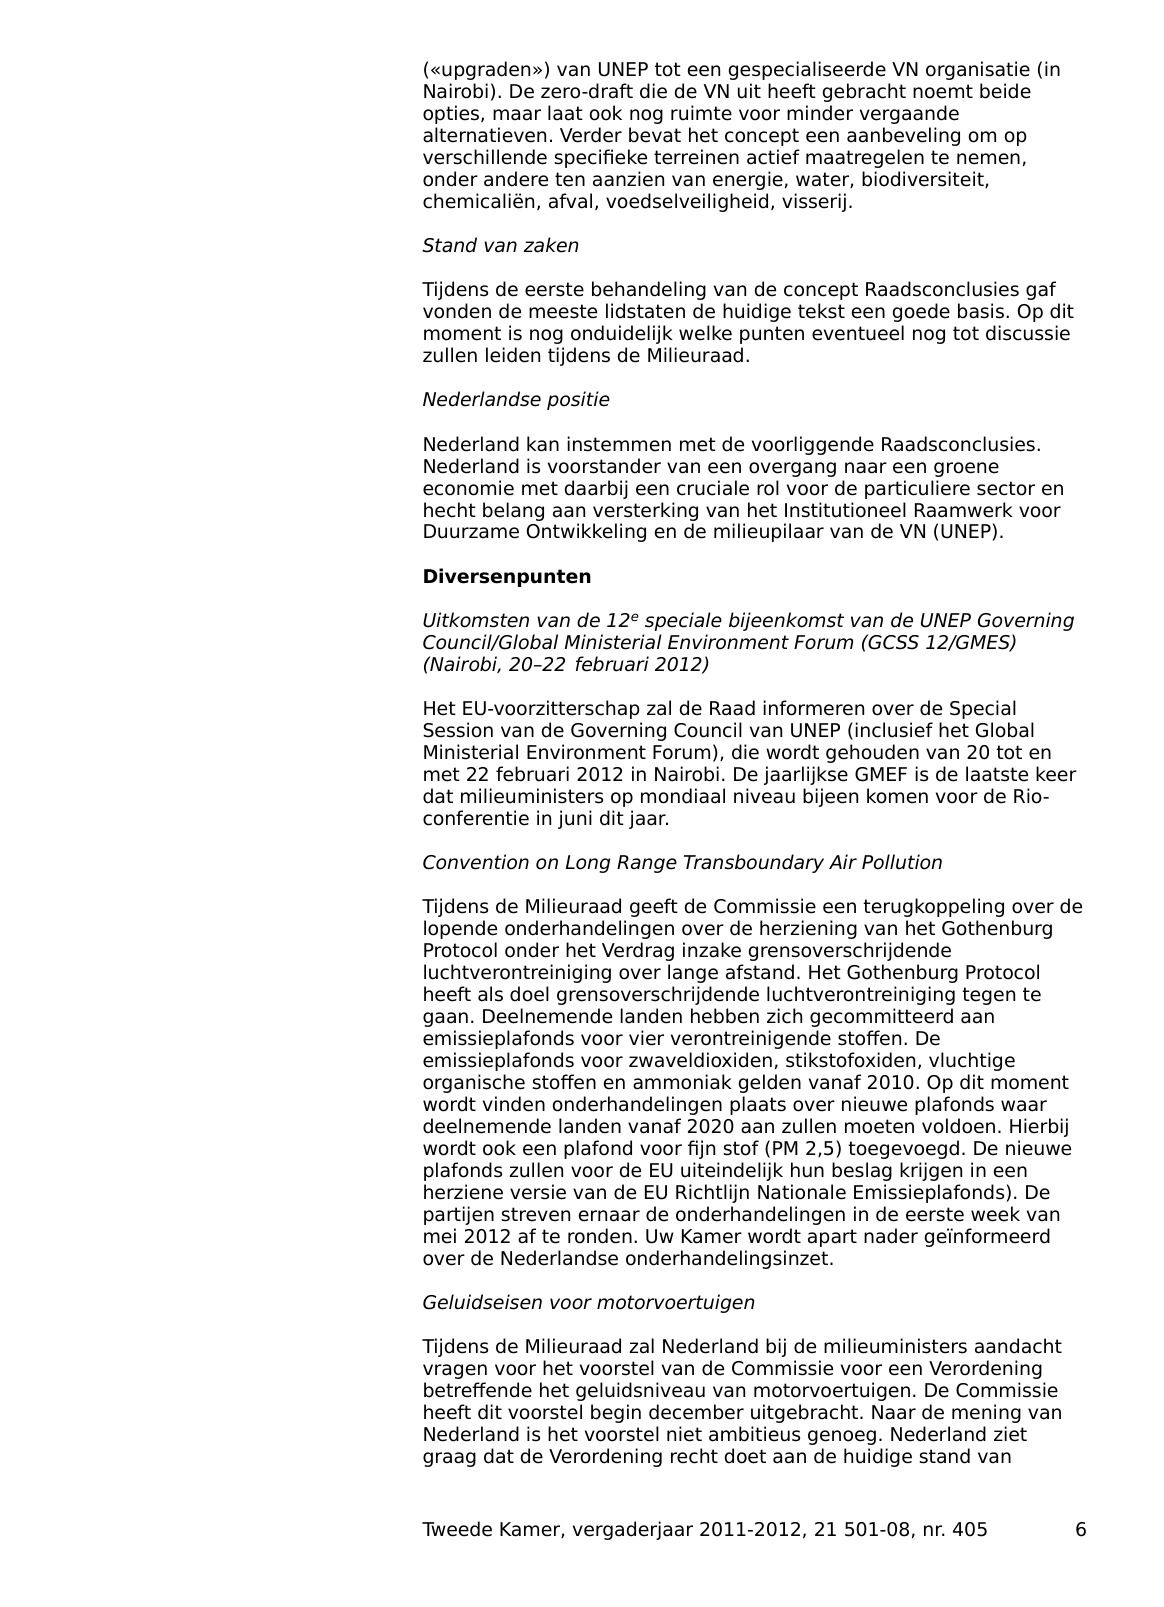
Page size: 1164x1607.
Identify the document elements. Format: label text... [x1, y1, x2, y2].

text («upgraden») van UNEP tot een gespecialiseerde VN organisatie (in Nairobi). De zero-draft die de VN uit heeft gebracht noemt beide opties, maar laat ook nog ruimte voor minder vergaande alternatieven. Verder bevat het concept een aanbeveling om op verschillende specifieke terreinen actief maatregelen te nemen, onder andere ten aanzien van energie, water, biodiversiteit, chemicaliën, afval, voedselveiligheid, visserij. [422, 59, 1087, 213]
text Tijdens de Milieuraad zal Nederland bij de milieuministers aandacht vragen voor het voorstel van de Commissie voor een Verordening betreffende het geluidsniveau van motorvoertuigen. De Commissie heeft dit voorstel begin december uitgebracht. Naar de mening van Nederland is het voorstel niet ambitieus genoeg. Nederland ziet graag dat de Verordening recht doet aan de huidige stand van [422, 1336, 1087, 1468]
subtitle Diversenpunten [422, 566, 1087, 588]
text Tijdens de eerste behandeling van de concept Raadsconclusies gaf vonden de meeste lidstaten de huidige tekst een goede basis. Op dit moment is nog onduidelijk welke punten eventueel nog tot discussie zullen leiden tijdens de Milieuraad. [422, 279, 1087, 367]
subtitle Nederlandse positie [422, 389, 1087, 411]
subtitle Convention on Long Range Transboundary Air Pollution [422, 852, 1087, 874]
subtitle Uitkomsten van de 12e speciale bijeenkomst van de UNEP Governing Council/Global Ministerial Environment Forum (GCSS 12/GMES) (Nairobi, 20–22 februari 2012) [422, 610, 1087, 676]
text Nederland kan instemmen met de voorliggende Raadsconclusies. Nederland is voorstander van een overgang naar een groene economie met daarbij een cruciale rol voor de particuliere sector en hecht belang aan versterking van het Institutioneel Raamwerk voor Duurzame Ontwikkeling en de milieupilaar van de VN (UNEP). [422, 433, 1087, 543]
subtitle Stand van zaken [422, 235, 1087, 257]
text Tijdens de Milieuraad geeft de Commissie een terugkoppeling over de lopende onderhandelingen over de herziening van het Gothenburg Protocol onder het Verdrag inzake grensoverschrijdende luchtverontreiniging over lange afstand. Het Gothenburg Protocol heeft als doel grensoverschrijdende luchtverontreiniging tegen te gaan. Deelnemende landen hebben zich gecommitteerd aan emissieplafonds voor vier verontreinigende stoffen. De emissieplafonds voor zwaveldioxiden, stikstofoxiden, vluchtige organische stoffen en ammoniak gelden vanaf 2010. Op dit moment wordt vinden onderhandelingen plaats over nieuwe plafonds waar deelnemende landen vanaf 2020 aan zullen moeten voldoen. Hierbij wordt ook een plafond voor fijn stof (PM 2,5) toegevoegd. De nieuwe plafonds zullen voor de EU uiteindelijk hun beslag krijgen in een herziene versie van de EU Richtlijn Nationale Emissieplafonds). De partijen streven ernaar de onderhandelingen in de eerste week van mei 2012 af te ronden. Uw Kamer wordt apart nader geïnformeerd over de Nederlandse onderhandelingsinzet. [422, 896, 1087, 1270]
text Het EU-voorzitterschap zal de Raad informeren over de Special Session van de Governing Council van UNEP (inclusief het Global Ministerial Environment Forum), die wordt gehouden van 20 tot en met 22 februari 2012 in Nairobi. De jaarlijkse GMEF is de laatste keer dat milieuministers op mondiaal niveau bijeen komen voor de Rio-conferentie in juni dit jaar. [422, 698, 1087, 830]
subtitle Geluidseisen voor motorvoertuigen [422, 1292, 1087, 1314]
